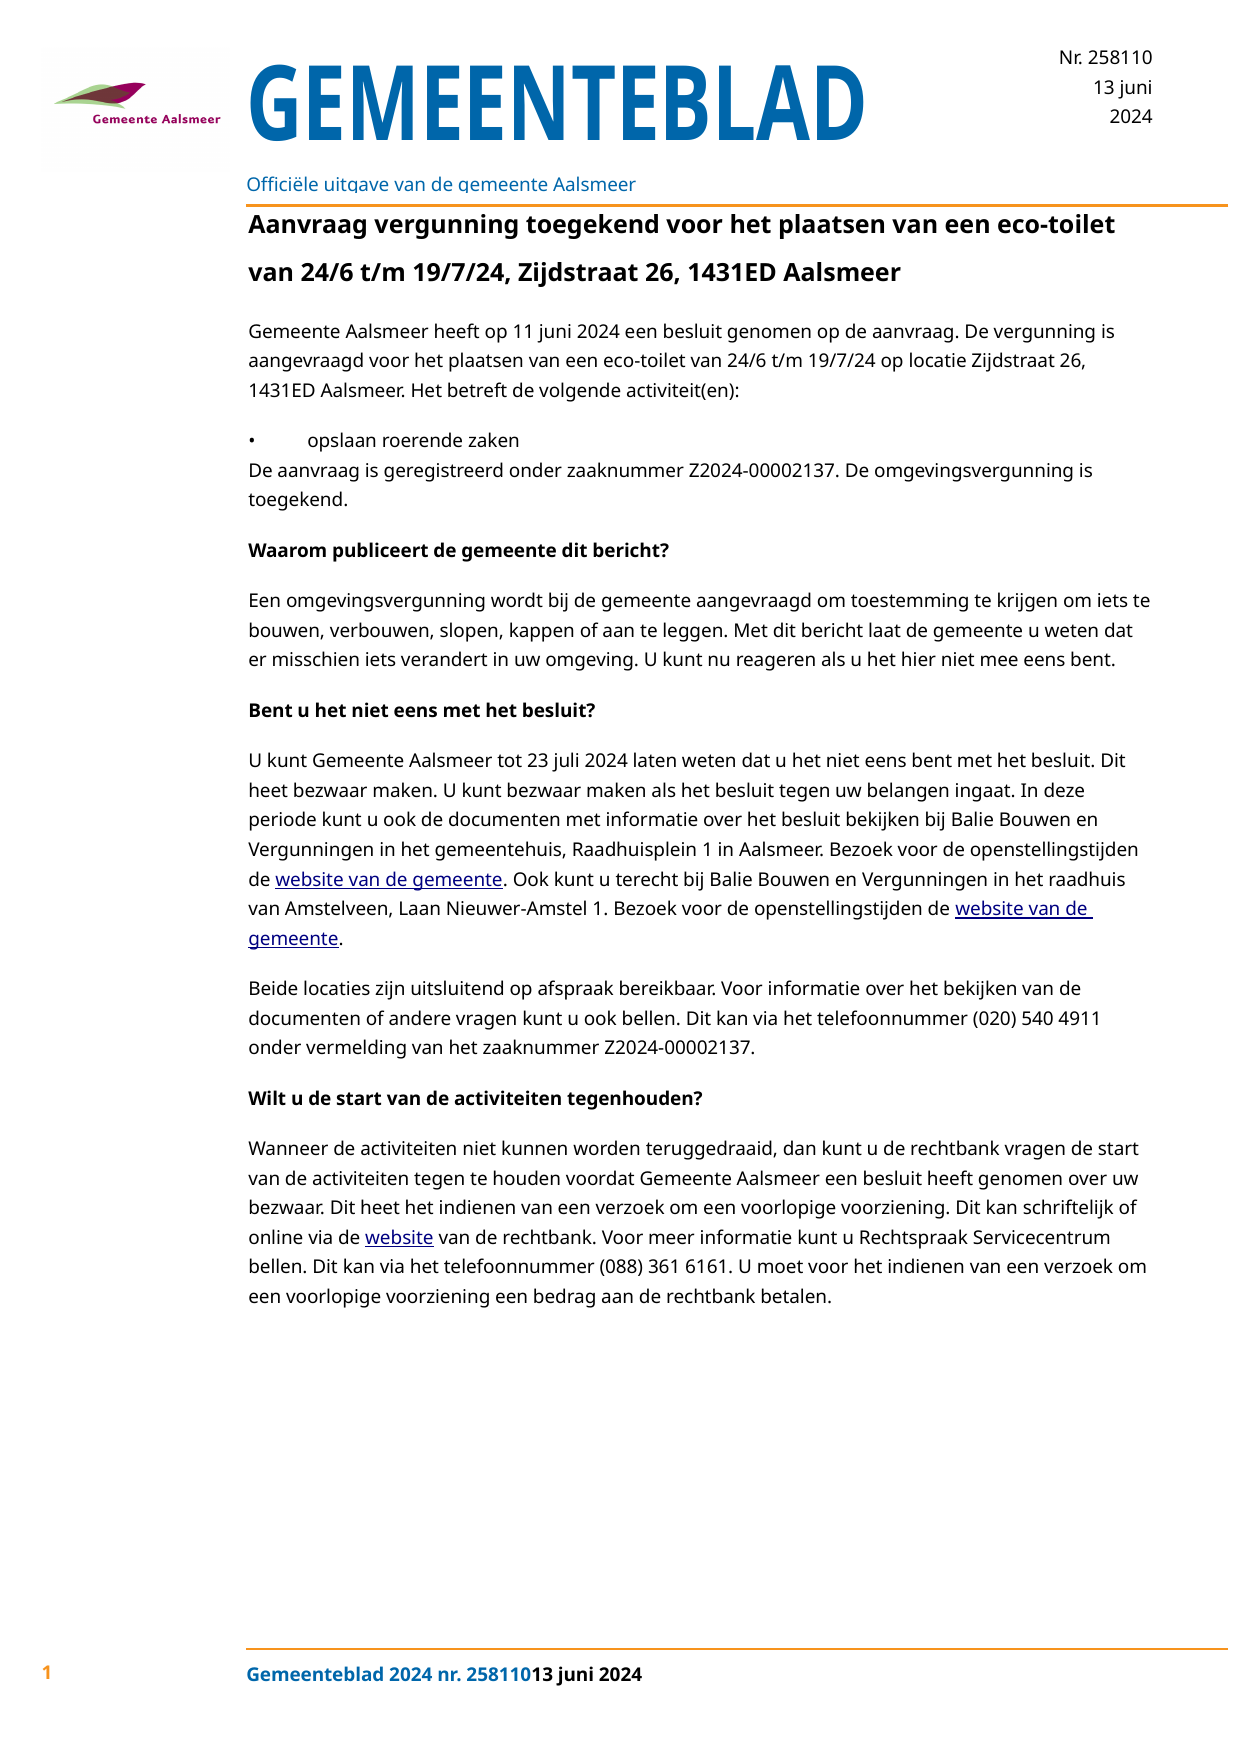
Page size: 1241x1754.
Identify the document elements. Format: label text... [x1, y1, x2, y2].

text Bent u het niet eens met het besluit? [248, 697, 1152, 723]
text Wanneer de activiteiten niet kunnen worden teruggedraaid, dan kunt u de rechtbank vragen de start van de activiteiten tegen te houden voordat Gemeente Aalsmeer een besluit heeft genomen over uw bezwaar. Dit heet het indienen van een verzoek om een voorlopige voorziening. Dit kan schriftelijk of online via de website van de rechtbank. Voor meer informatie kunt u Rechtspraak Servicecentrum bellen. Dit kan via het telefoonnummer (088) 361 6161. U moet voor het indienen van een verzoek om een voorlopige voorziening een bedrag aan de rechtbank betalen. [248, 1135, 1152, 1309]
text Een omgevingsvergunning wordt bij de gemeente aangevraagd om toestemming te krijgen om iets te bouwen, verbouwen, slopen, kappen of aan te leggen. Met dit bericht laat de gemeente u weten dat er misschien iets verandert in uw omgeving. U kunt nu reageren als u het hier niet mee eens bent. [248, 587, 1152, 672]
text Gemeente Aalsmeer heeft op 11 juni 2024 een besluit genomen op de aanvraag. De vergunning is aangevraagd voor het plaatsen van een eco-toilet van 24/6 t/m 19/7/24 op locatie Zijdstraat 26, 1431ED Aalsmeer. Het betreft de volgende activiteit(en): [248, 318, 1152, 403]
list opslaan roerende zaken [248, 427, 1152, 453]
text U kunt Gemeente Aalsmeer tot 23 juli 2024 laten weten dat u het niet eens bent met het besluit. Dit heet bezwaar maken. U kunt bezwaar maken als het besluit tegen uw belangen ingaat. In deze periode kunt u ook de documenten met informatie over het besluit bekijken bij Balie Bouwen en Vergunningen in het gemeentehuis, Raadhuisplein 1 in Aalsmeer. Bezoek voor de openstellingstijden de website van de gemeente. Ook kunt u terecht bij Balie Bouwen en Vergunningen in het raadhuis van Amstelveen, Laan Nieuwer-Amstel 1. Bezoek voor de openstellingstijden de website van de gemeente. [248, 747, 1152, 951]
text Waarom publiceert de gemeente dit bericht? [248, 537, 1152, 563]
text De aanvraag is geregistreerd onder zaaknummer Z2024-00002137. De omgevingsvergunning is toegekend. [248, 457, 1152, 512]
picture [41, 47, 231, 172]
text Aanvraag vergunning toegekend voor het plaatsen van een eco-toilet van 24/6 t/m 19/7/24, Zijdstraat 26, 1431ED Aalsmeer [248, 207, 1152, 288]
text Beide locaties zijn uitsluitend op afspraak bereikbaar. Voor informatie over het bekijken van de documenten of andere vragen kunt u ook bellen. Dit kan via het telefoonnummer (020) 540 4911 onder vermelding van het zaaknummer Z2024-00002137. [248, 975, 1152, 1060]
text Wilt u de start van de activiteiten tegenhouden? [248, 1085, 1152, 1111]
